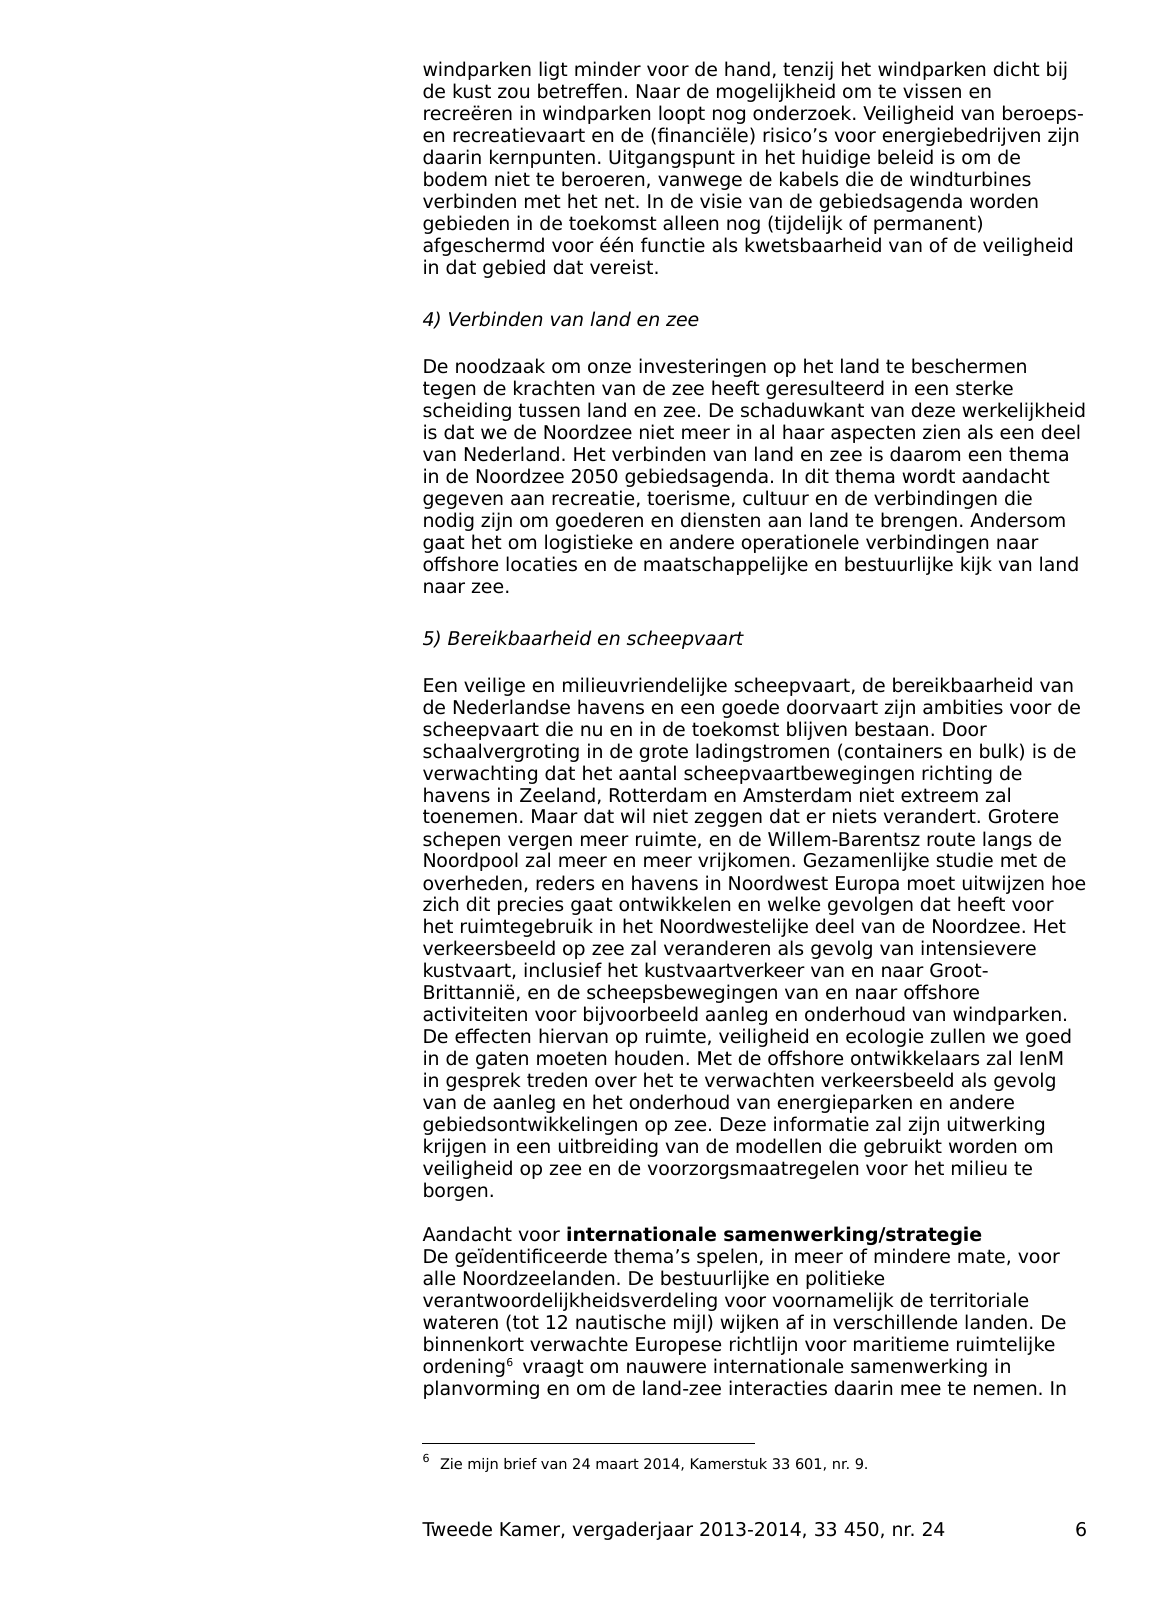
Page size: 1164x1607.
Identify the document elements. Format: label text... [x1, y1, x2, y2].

text Zie mijn brief van 24 maart 2014, Kamerstuk 33 601, nr. 9. [422, 1452, 1087, 1474]
subtitle 5) Bereikbaarheid en scheepvaart [422, 628, 1087, 649]
text De geïdentificeerde thema’s spelen, in meer of mindere mate, voor alle Noordzeelanden. De bestuurlijke en politieke verantwoordelijkheidsverdeling voor voornamelijk de territoriale wateren (tot 12 nautische mijl) wijken af in verschillende landen. De binnenkort verwachte Europese richtlijn voor maritieme ruimtelijke ordening vraagt om nauwere internationale samenwerking in planvorming en om de land-zee interacties daarin mee te nemen. In [422, 1246, 1087, 1400]
text windparken ligt minder voor de hand, tenzij het windparken dicht bij de kust zou betreffen. Naar de mogelijkheid om te vissen en recreëren in windparken loopt nog onderzoek. Veiligheid van beroeps- en recreatievaart en de (financiële) risico’s voor energiebedrijven zijn daarin kernpunten. Uitgangspunt in het huidige beleid is om de bodem niet te beroeren, vanwege de kabels die de windturbines verbinden met het net. In de visie van de gebiedsagenda worden gebieden in de toekomst alleen nog (tijdelijk of permanent) afgeschermd voor één functie als kwetsbaarheid van of de veiligheid in dat gebied dat vereist. [422, 59, 1087, 279]
text De noodzaak om onze investeringen op het land te beschermen tegen de krachten van de zee heeft geresulteerd in een sterke scheiding tussen land en zee. De schaduwkant van deze werkelijkheid is dat we de Noordzee niet meer in al haar aspecten zien als een deel van Nederland. Het verbinden van land en zee is daarom een thema in de Noordzee 2050 gebiedsagenda. In dit thema wordt aandacht gegeven aan recreatie, toerisme, cultuur en de verbindingen die nodig zijn om goederen en diensten aan land te brengen. Andersom gaat het om logistieke en andere operationele verbindingen naar offshore locaties en de maatschappelijke en bestuurlijke kijk van land naar zee. [422, 356, 1087, 598]
text Een veilige en milieuvriendelijke scheepvaart, de bereikbaarheid van de Nederlandse havens en een goede doorvaart zijn ambities voor de scheepvaart die nu en in de toekomst blijven bestaan. Door schaalvergroting in de grote ladingstromen (containers en bulk) is de verwachting dat het aantal scheepvaartbewegingen richting de havens in Zeeland, Rotterdam en Amsterdam niet extreem zal toenemen. Maar dat wil niet zeggen dat er niets verandert. Grotere schepen vergen meer ruimte, en de Willem-Barentsz route langs de Noordpool zal meer en meer vrijkomen. Gezamenlijke studie met de overheden, reders en havens in Noordwest Europa moet uitwijzen hoe zich dit precies gaat ontwikkelen en welke gevolgen dat heeft voor het ruimtegebruik in het Noordwestelijke deel van de Noordzee. Het verkeersbeeld op zee zal veranderen als gevolg van intensievere kustvaart, inclusief het kustvaartverkeer van en naar Groot-Brittannië, en de scheepsbewegingen van en naar offshore activiteiten voor bijvoorbeeld aanleg en onderhoud van windparken. De effecten hiervan op ruimte, veiligheid en ecologie zullen we goed in de gaten moeten houden. Met de offshore ontwikkelaars zal IenM in gesprek treden over het te verwachten verkeersbeeld als gevolg van de aanleg en het onderhoud van energieparken en andere gebiedsontwikkelingen op zee. Deze informatie zal zijn uitwerking krijgen in een uitbreiding van de modellen die gebruikt worden om veiligheid op zee en de voorzorgsmaatregelen voor het milieu te borgen. [422, 674, 1087, 1202]
text Aandacht voor internationale samenwerking/strategie [422, 1224, 1087, 1246]
subtitle 4) Verbinden van land en zee [422, 309, 1087, 331]
